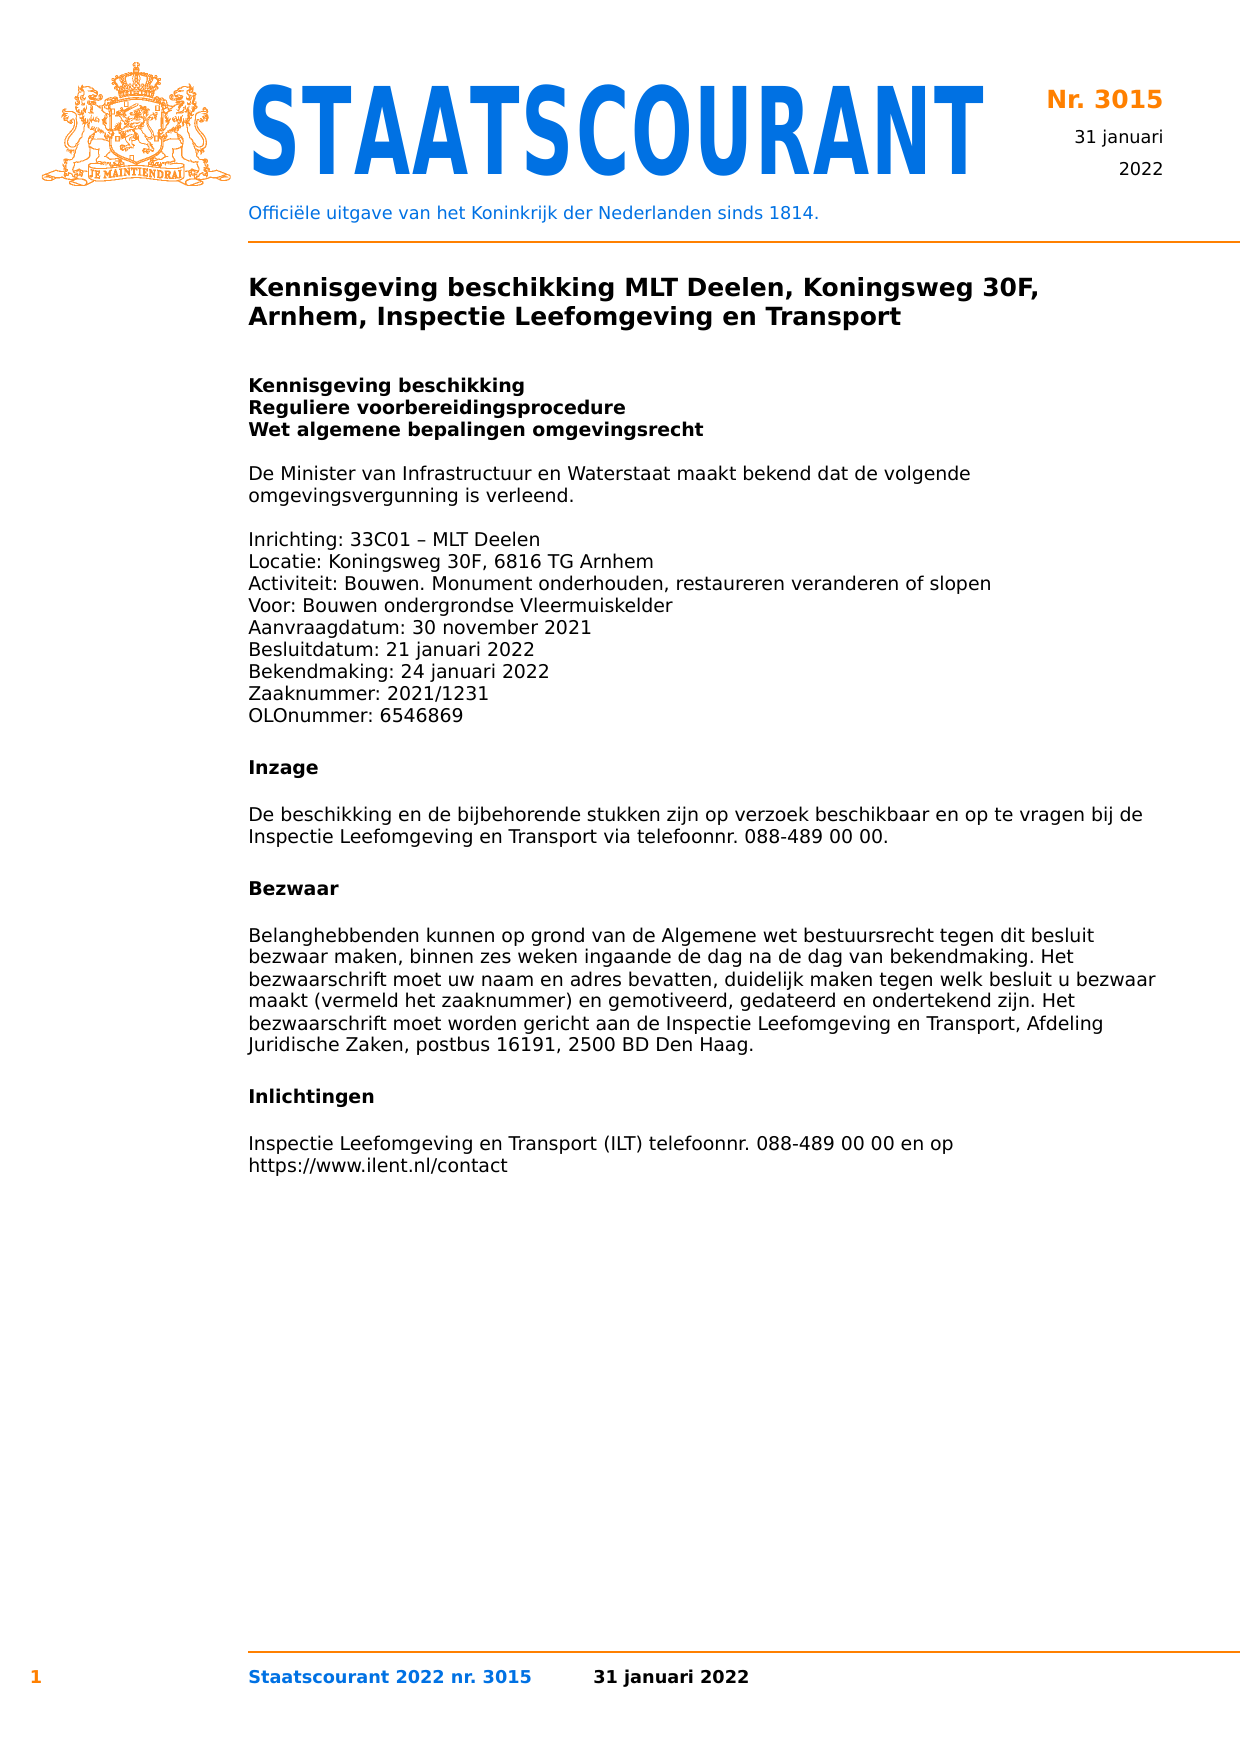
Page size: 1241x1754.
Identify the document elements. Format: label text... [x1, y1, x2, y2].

text Inrichting: 33C01 – MLT Deelen [248, 529, 1163, 551]
text Zaaknummer: 2021/1231 [248, 683, 1163, 704]
table_header [25, 62, 248, 241]
text Voor: Bouwen ondergrondse Vleermuiskelder [248, 595, 1163, 617]
text Aanvraagdatum: 30 november 2021 [248, 617, 1163, 639]
table_header STAATSCOURANT [248, 62, 998, 203]
table_cell Officiële uitgave van het Koninkrijk der Nederlanden sinds 1814. [248, 203, 1240, 241]
text Belanghebbenden kunnen op grond van de Algemene wet bestuursrecht tegen dit besluit bezwaar maken, binnen zes weken ingaande de dag na de dag van bekendmaking. Het bezwaarschrift moet uw naam en adres bevatten, duidelijk maken tegen welk besluit u bezwaar maakt (vermeld het zaaknummer) en gemotiveerd, gedateerd en ondertekend zijn. Het bezwaarschrift moet worden gericht aan de Inspectie Leefomgeving en Transport, Afdeling Juridische Zaken, postbus 16191, 2500 BD Den Haag. [248, 924, 1163, 1056]
text Wet algemene bepalingen omgevingsrecht [248, 419, 1163, 441]
table_header Nr. 3015 [998, 62, 1240, 121]
text De beschikking en de bijbehorende stukken zijn op verzoek beschikbaar en op te vragen bij de Inspectie Leefomgeving en Transport via telefoonnr. 088-489 00 00. [248, 803, 1163, 847]
subtitle Bezwaar [248, 877, 1163, 899]
subtitle Inlichtingen [248, 1086, 1163, 1108]
table_cell 2022 [998, 153, 1240, 203]
text Inspectie Leefomgeving en Transport (ILT) telefoonnr. 088-489 00 00 en op https://www.ilent.nl/contact [248, 1133, 1163, 1177]
text De Minister van Infrastructuur en Waterstaat maakt bekend dat de volgende omgevingsvergunning is verleend. [248, 463, 1163, 507]
picture [41, 62, 231, 186]
subtitle Kennisgeving beschikking MLT Deelen, Koningsweg 30F, Arnhem, Inspectie Leefomgeving en Transport [248, 273, 1163, 331]
text Kennisgeving beschikking [248, 375, 1163, 397]
text OLOnummer: 6546869 [248, 704, 1163, 727]
text Locatie: Koningsweg 30F, 6816 TG Arnhem [248, 551, 1163, 573]
text Reguliere voorbereidingsprocedure [248, 397, 1163, 419]
text Bekendmaking: 24 januari 2022 [248, 661, 1163, 683]
text Activiteit: Bouwen. Monument onderhouden, restaureren veranderen of slopen [248, 573, 1163, 595]
text Besluitdatum: 21 januari 2022 [248, 639, 1163, 661]
table_cell 31 januari [998, 121, 1240, 153]
subtitle Inzage [248, 757, 1163, 778]
